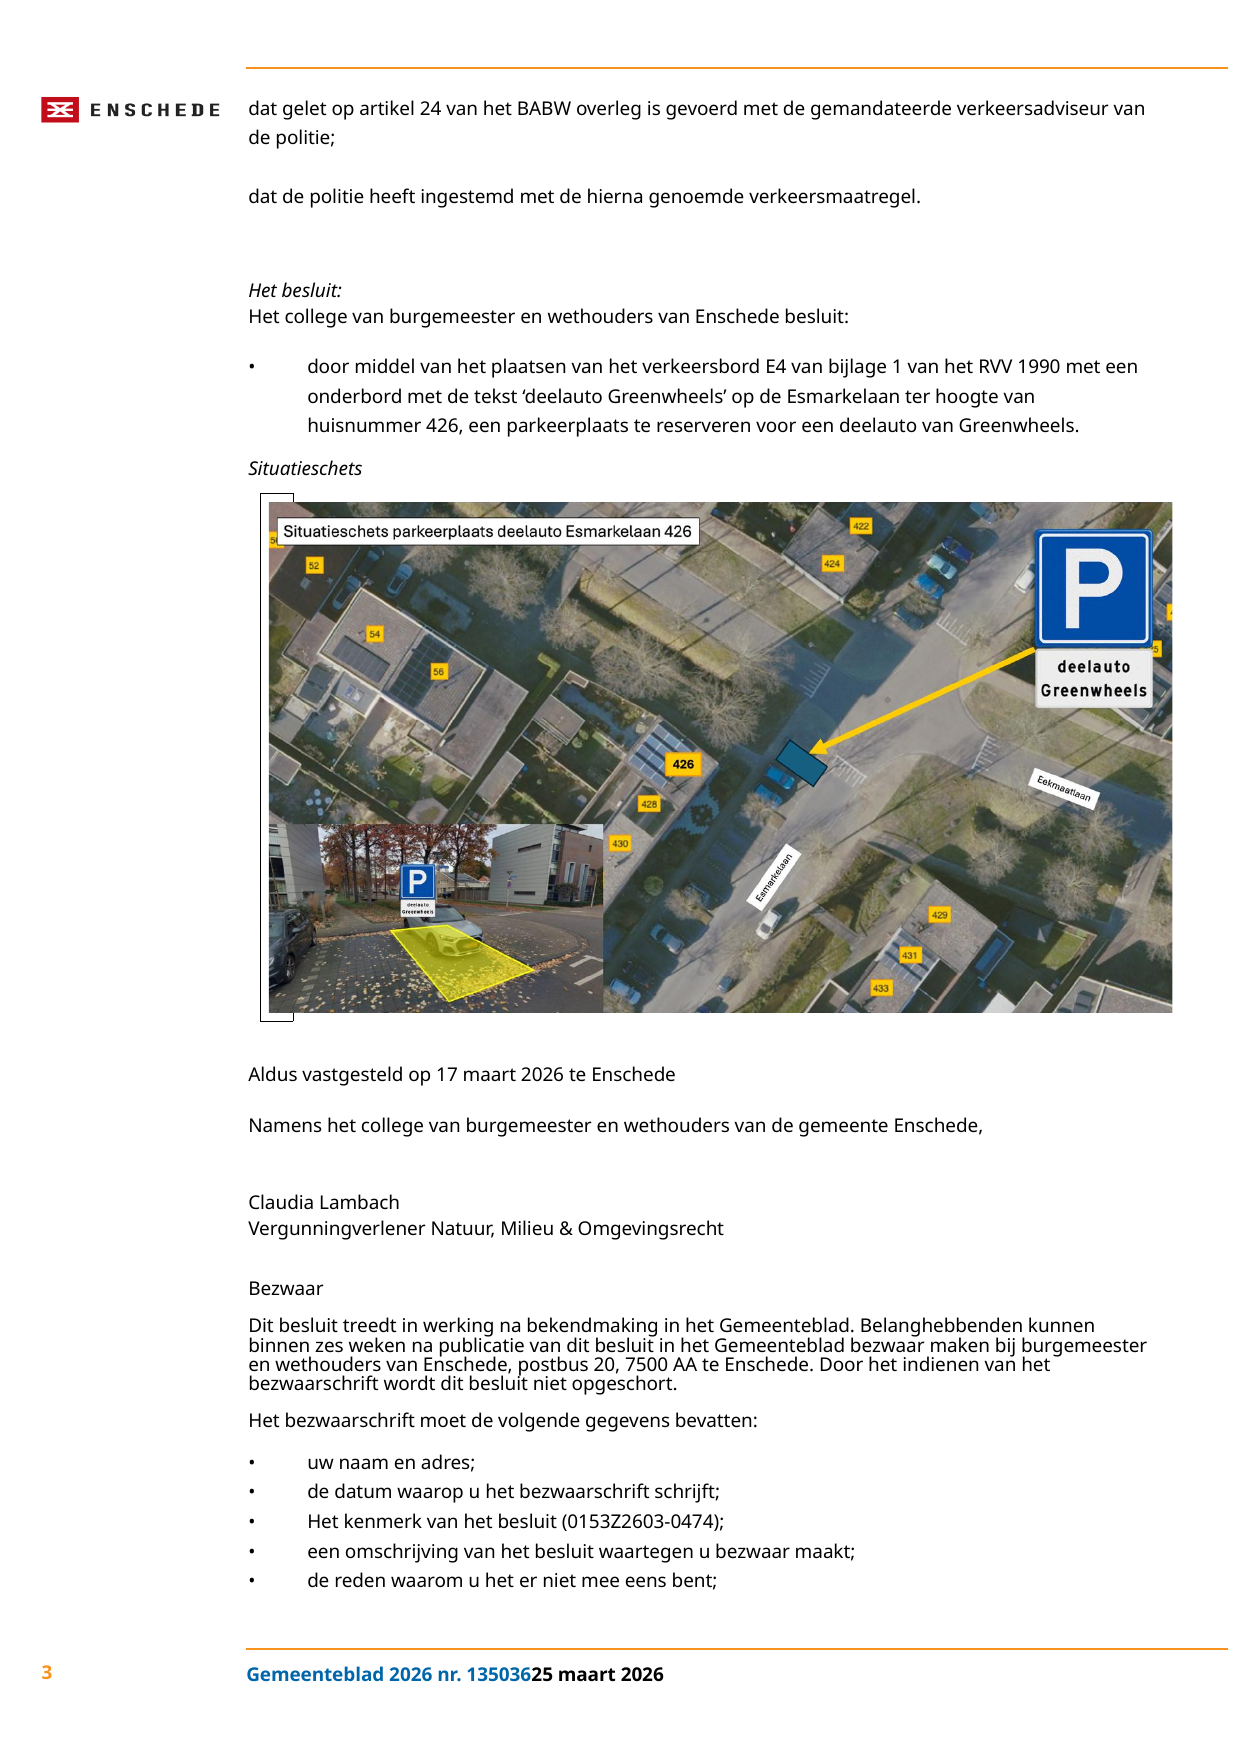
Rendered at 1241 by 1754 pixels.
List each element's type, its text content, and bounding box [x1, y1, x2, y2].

text Bezwaar [248, 1280, 1152, 1300]
text Claudia Lambach [248, 1189, 1152, 1215]
text Aldus vastgesteld op 17 maart 2026 te Enschede [248, 1061, 1152, 1087]
text Het besluit: [248, 277, 1152, 303]
text dat gelet op artikel 24 van het BABW overleg is gevoerd met de gemandateerde verkeersadviseur van de politie; [248, 95, 1152, 150]
list de datum waarop u het bezwaarschrift schrijft; [248, 1479, 1152, 1504]
text Dit besluit treedt in werking na bekendmaking in het Gemeenteblad. Belanghebbenden kunnen binnen zes weken na publicatie van dit besluit in het Gemeenteblad bezwaar maken bij burgemeester en wethouders van Enschede, postbus 20, 7500 AA te Enschede. Door het indienen van het bezwaarschrift wordt dit besluit niet opgeschort. [248, 1317, 1152, 1394]
list een omschrijving van het besluit waartegen u bezwaar maakt; [248, 1538, 1152, 1564]
text Het bezwaarschrift moet de volgende gegevens bevatten: [248, 1412, 1152, 1431]
list door middel van het plaatsen van het verkeersbord E4 van bijlage 1 van het RVV 1990 met een onderbord met de tekst ‘deelauto Greenwheels’ op de Esmarkelaan ter hoogte van huisnummer 426, een parkeerplaats te reserveren voor een deelauto van Greenwheels. [248, 353, 1152, 438]
list uw naam en adres; [248, 1449, 1152, 1475]
text Het college van burgemeester en wethouders van Enschede besluit: [248, 303, 1152, 328]
text Situatieschets [248, 456, 1152, 481]
text Namens het college van burgemeester en wethouders van de gemeente Enschede, [248, 1112, 1152, 1138]
picture [268, 502, 1173, 1013]
list Het kenmerk van het besluit (0153Z2603-0474); [248, 1508, 1152, 1534]
list de reden waarom u het er niet mee eens bent; [248, 1567, 1152, 1593]
text dat de politie heeft ingestemd met de hierna genoemde verkeersmaatregel. [248, 183, 1152, 209]
text Vergunningverlener Natuur, Milieu & Omgevingsrecht [248, 1215, 1152, 1241]
picture [41, 47, 231, 172]
